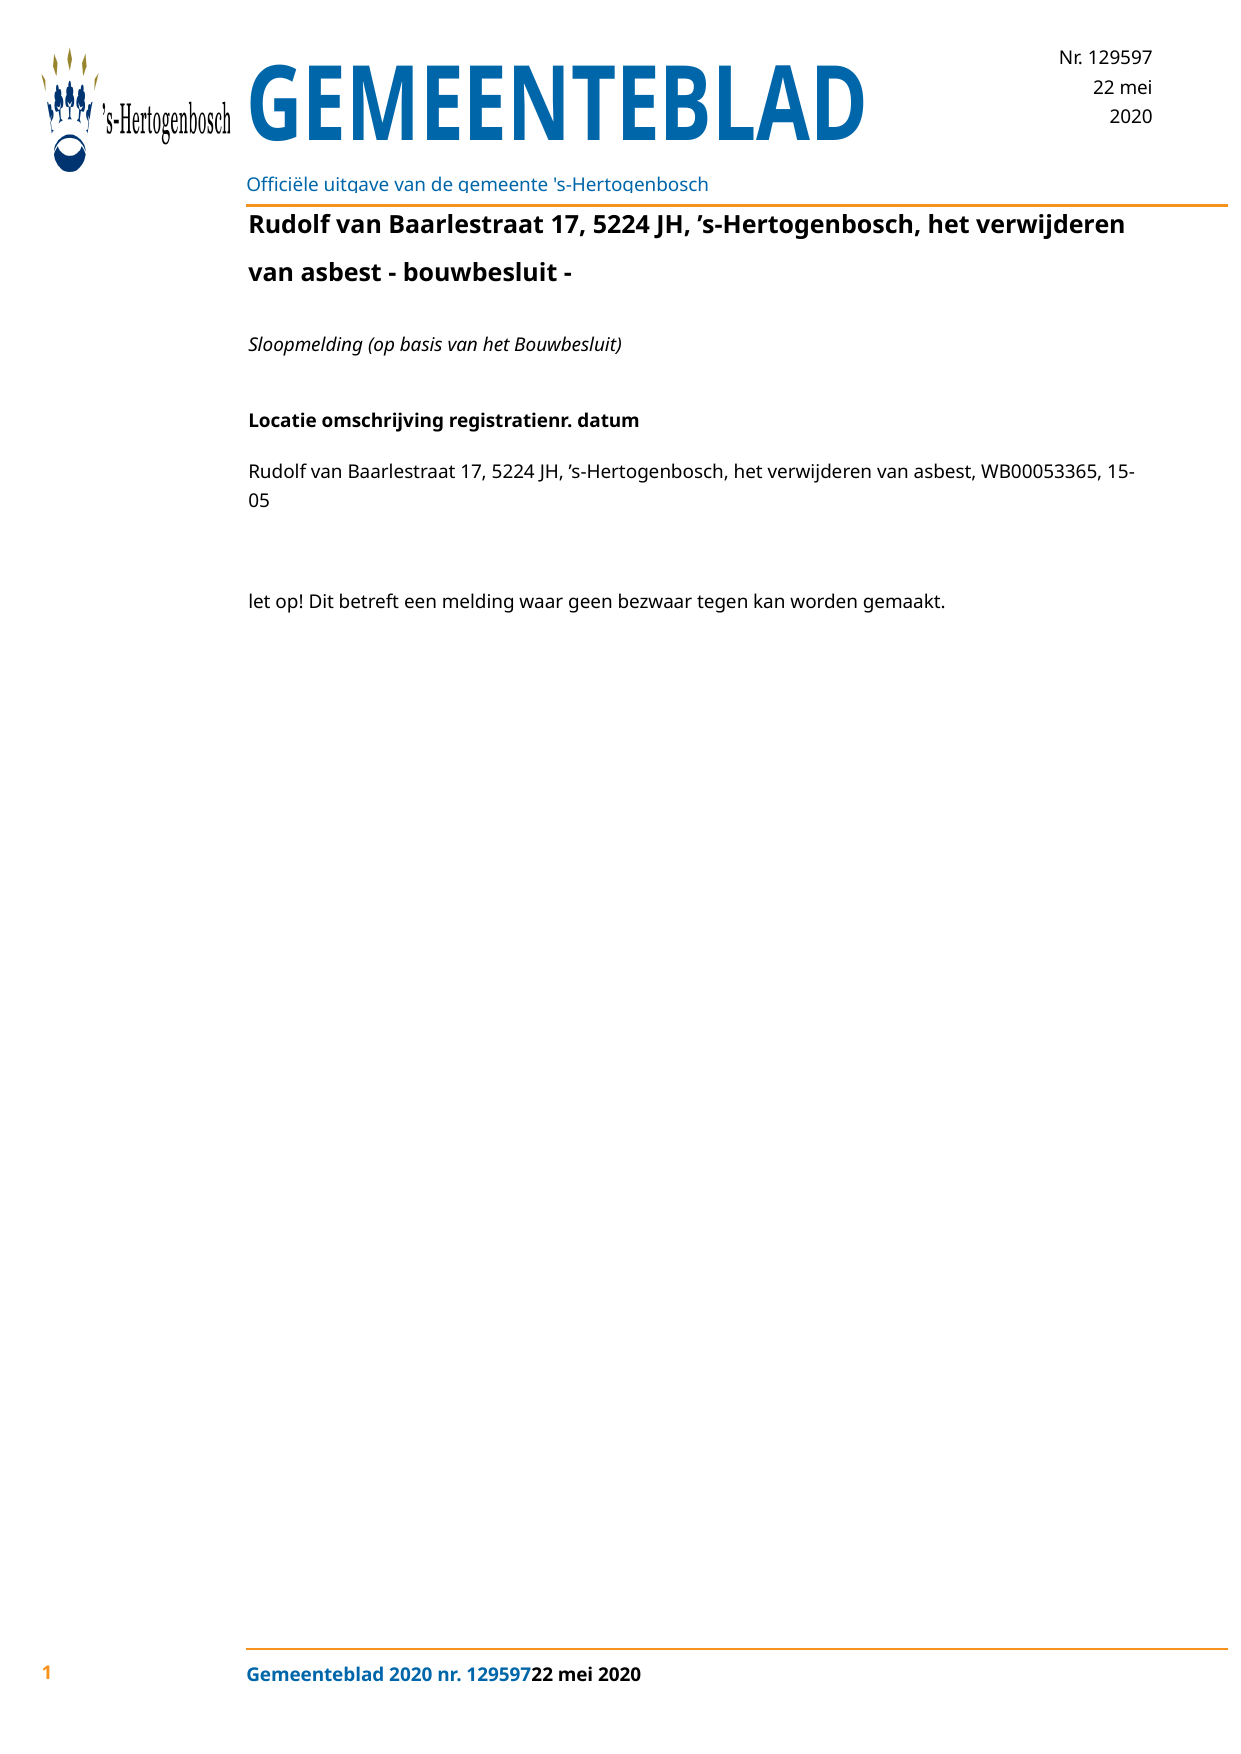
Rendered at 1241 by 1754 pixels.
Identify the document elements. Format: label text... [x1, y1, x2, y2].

text Sloopmelding (op basis van het Bouwbesluit) [248, 331, 1152, 357]
text Rudolf van Baarlestraat 17, 5224 JH, ’s-Hertogenbosch, het verwijderen van asbest, WB00053365, 15-05 [248, 458, 1152, 513]
text Locatie omschrijving registratienr. datum [248, 408, 1152, 433]
picture [41, 47, 231, 172]
text Rudolf van Baarlestraat 17, 5224 JH, ’s-Hertogenbosch, het verwijderen van asbest - bouwbesluit - [248, 207, 1152, 288]
text let op! Dit betreft een melding waar geen bezwaar tegen kan worden gemaakt. [248, 588, 1152, 614]
